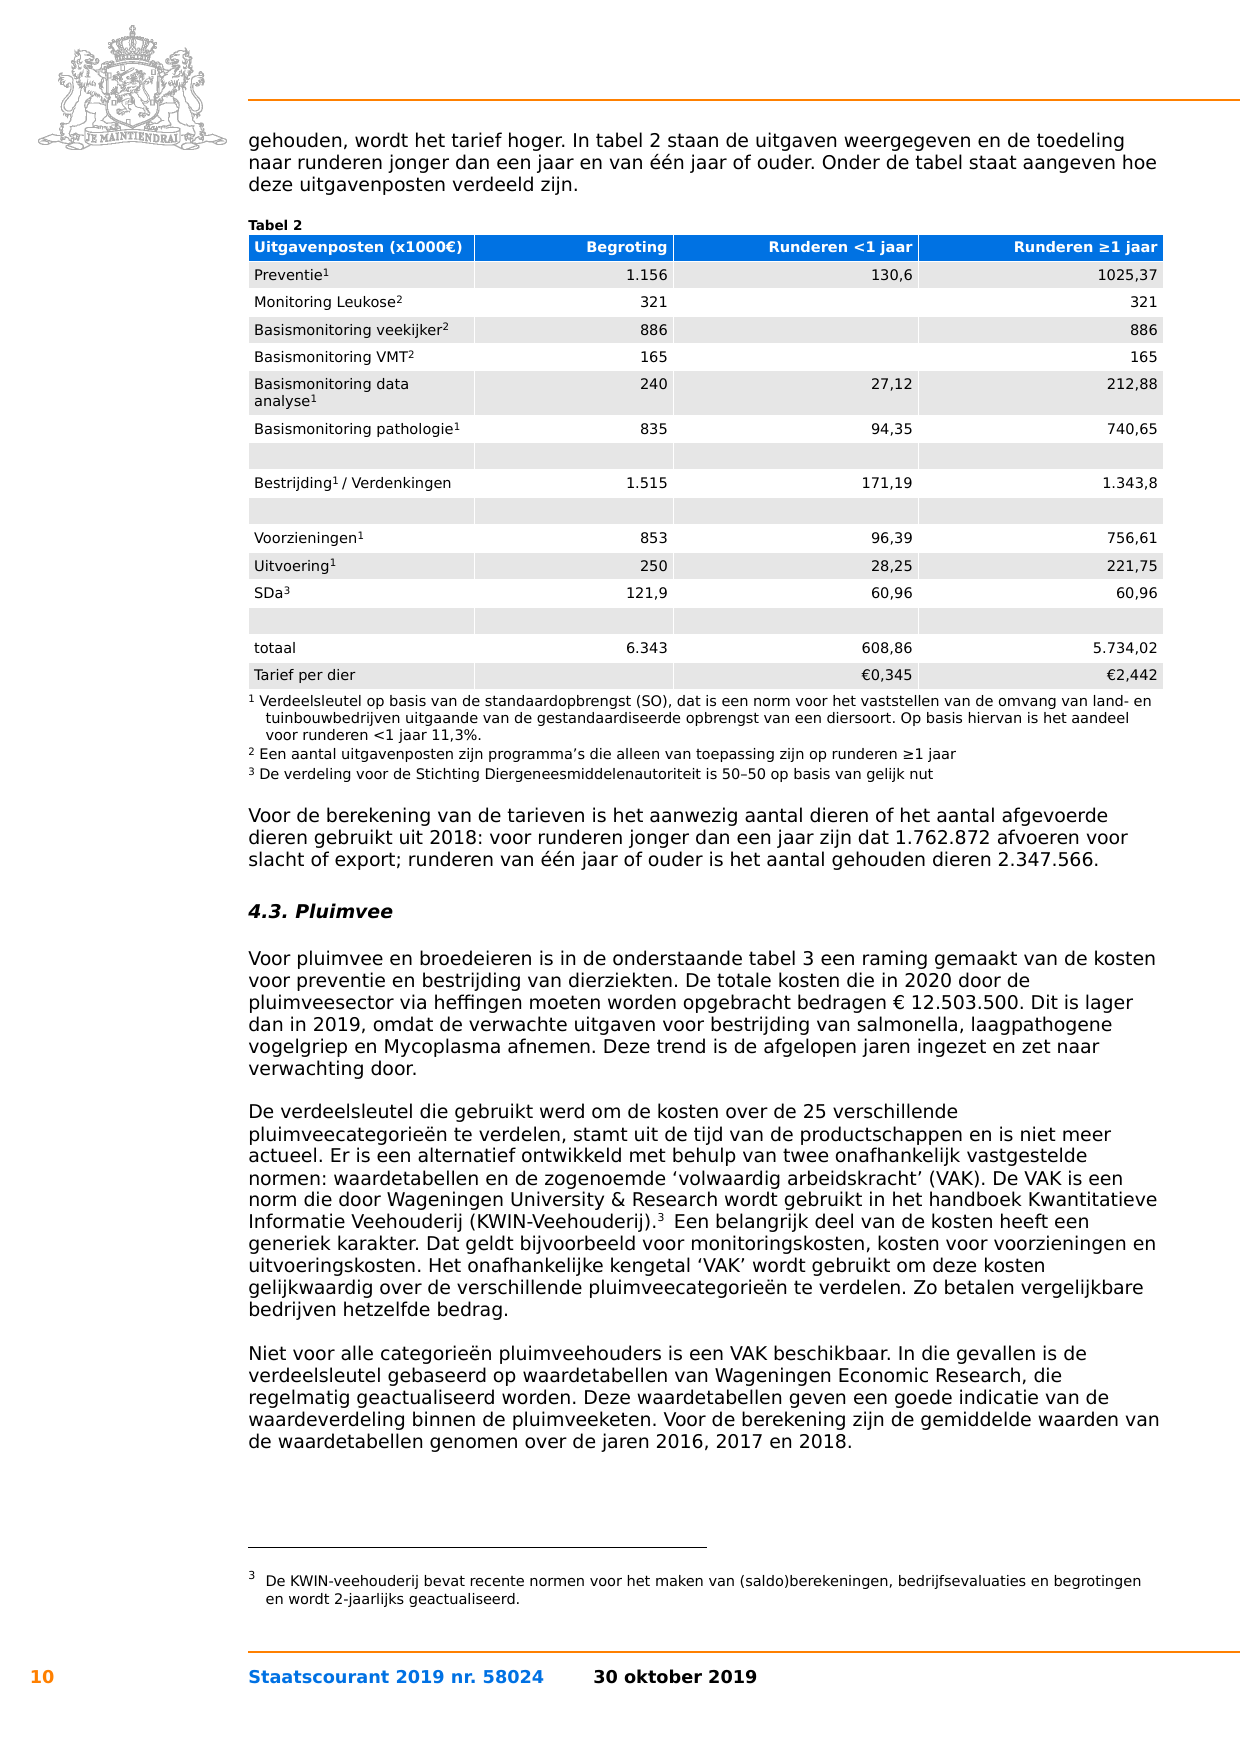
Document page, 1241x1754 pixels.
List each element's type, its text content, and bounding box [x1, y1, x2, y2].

table_cell Voorzieningen1 [249, 525, 474, 552]
table_cell Tarief per dier [249, 663, 474, 689]
table_cell [674, 317, 918, 343]
table_cell 165 [919, 344, 1163, 370]
table_cell 60,96 [919, 580, 1163, 607]
table_cell Basismonitoring veekijker2 [249, 317, 474, 343]
table_cell €0,345 [674, 663, 918, 689]
table_cell Bestrijding1/ Verdenkingen [249, 471, 474, 497]
table_cell [249, 498, 474, 524]
table_cell 165 [475, 344, 673, 370]
text De KWIN-veehouderij bevat recente normen voor het maken van (saldo)berekeningen, bedrijfsevaluaties en begrotingen en wordt 2-jaarlijks geactualiseerd. [248, 1569, 1163, 1608]
picture [38, 25, 227, 150]
table_cell 853 [475, 525, 673, 552]
table_cell 1.343,8 [919, 471, 1163, 497]
table_cell [919, 498, 1163, 524]
table_cell 835 [475, 416, 673, 442]
table_cell 240 [475, 371, 673, 415]
table_cell Basismonitoring VMT2 [249, 344, 474, 370]
table_cell [674, 344, 918, 370]
table_cell 250 [475, 553, 673, 579]
table_cell 96,39 [674, 525, 918, 552]
text De verdeelsleutel die gebruikt werd om de kosten over de 25 verschillende pluimveecategorieën te verdelen, stamt uit de tijd van de productschappen en is niet meer actueel. Er is een alternatief ontwikkeld met behulp van twee onafhankelijk vastgestelde normen: waardetabellen en de zogenoemde ‘volwaardig arbeidskracht’ (VAK). De VAK is een norm die door Wageningen University & Research wordt gebruikt in het handboek Kwantitatieve Informatie Veehouderij (KWIN-Veehouderij). Een belangrijk deel van de kosten heeft een generiek karakter. Dat geldt bijvoorbeeld voor monitoringskosten, kosten voor voorzieningen en uitvoeringskosten. Het onafhankelijke kengetal ‘VAK’ wordt gebruikt om deze kosten gelijkwaardig over de verschillende pluimveecategorieën te verdelen. Zo betalen vergelijkbare bedrijven hetzelfde bedrag. [248, 1101, 1163, 1321]
table_cell 886 [475, 317, 673, 343]
table_cell [475, 663, 673, 689]
table_cell SDa3 [249, 580, 474, 607]
table_cell Basismonitoring data analyse1 [249, 371, 474, 415]
table_cell Monitoring Leukose2 [249, 289, 474, 316]
table_cell 886 [919, 317, 1163, 343]
table_cell Runderen ≥1 jaar [919, 235, 1163, 261]
table_cell Preventie1 [249, 262, 474, 288]
table_cell [249, 443, 474, 469]
table_cell 221,75 [919, 553, 1163, 579]
table_cell [674, 443, 918, 469]
table_cell 321 [475, 289, 673, 316]
table_cell 121,9 [475, 580, 673, 607]
table_cell [249, 608, 474, 634]
table_cell Runderen <1 jaar [674, 235, 918, 261]
table_cell 5.734,02 [919, 635, 1163, 661]
table_cell [674, 289, 918, 316]
table_cell Basismonitoring pathologie1 [249, 416, 474, 442]
table_cell 608,86 [674, 635, 918, 661]
table_cell 27,12 [674, 371, 918, 415]
text Niet voor alle categorieën pluimveehouders is een VAK beschikbaar. In die gevallen is de verdeelsleutel gebaseerd op waardetabellen van Wageningen Economic Research, die regelmatig geactualiseerd worden. Deze waardetabellen geven een goede indicatie van de waardeverdeling binnen de pluimveeketen. Voor de berekening zijn de gemiddelde waarden van de waardetabellen genomen over de jaren 2016, 2017 en 2018. [248, 1343, 1163, 1453]
subtitle 4.3. Pluimvee [248, 901, 1163, 923]
table_cell [674, 498, 918, 524]
table_cell 212,88 [919, 371, 1163, 415]
table_cell 740,65 [919, 416, 1163, 442]
table_cell 321 [919, 289, 1163, 316]
table_cell Begroting [475, 235, 673, 261]
table_cell [919, 608, 1163, 634]
table_cell [475, 498, 673, 524]
table_cell Uitgavenposten (x1000€) [249, 235, 474, 261]
table_header Tabel 2 [248, 218, 1163, 233]
table_cell 756,61 [919, 525, 1163, 552]
table_cell 1 Verdeelsleutel op basis van de standaardopbrengst (SO), dat is een norm voor het vaststellen van de omvang van land- en tuinbouwbedrijven uitgaande van de gestandaardiseerde opbrengst van een diersoort. Op basis hiervan is het aandeel voor runderen <1 jaar 11,3%. 2 Een aantal uitgavenposten zijn programma’s die alleen van toepassing zijn op runderen ≥1 jaar 3 De verdeling voor de Stichting Diergeneesmiddelenautoriteit is 50–50 op basis van gelijk nut [248, 690, 1163, 783]
table_cell 1.515 [475, 471, 673, 497]
table_cell [475, 608, 673, 634]
table_cell Uitvoering1 [249, 553, 474, 579]
text gehouden, wordt het tarief hoger. In tabel 2 staan de uitgaven weergegeven en de toedeling naar runderen jonger dan een jaar en van één jaar of ouder. Onder de tabel staat aangeven hoe deze uitgavenposten verdeeld zijn. [248, 130, 1163, 196]
table_cell 28,25 [674, 553, 918, 579]
table_cell 94,35 [674, 416, 918, 442]
text Voor de berekening van de tarieven is het aanwezig aantal dieren of het aantal afgevoerde dieren gebruikt uit 2018: voor runderen jonger dan een jaar zijn dat 1.762.872 afvoeren voor slacht of export; runderen van één jaar of ouder is het aantal gehouden dieren 2.347.566. [248, 805, 1163, 871]
table_cell €2,442 [919, 663, 1163, 689]
text Voor pluimvee en broedeieren is in de onderstaande tabel 3 een raming gemaakt van de kosten voor preventie en bestrijding van dierziekten. De totale kosten die in 2020 door de pluimveesector via heffingen moeten worden opgebracht bedragen € 12.503.500. Dit is lager dan in 2019, omdat de verwachte uitgaven voor bestrijding van salmonella, laagpathogene vogelgriep en Mycoplasma afnemen. Deze trend is de afgelopen jaren ingezet en zet naar verwachting door. [248, 948, 1163, 1079]
table_cell 1025,37 [919, 262, 1163, 288]
table_cell [674, 608, 918, 634]
table_cell totaal [249, 635, 474, 661]
table_cell 6.343 [475, 635, 673, 661]
table_cell 1.156 [475, 262, 673, 288]
table_cell 60,96 [674, 580, 918, 607]
table_cell [475, 443, 673, 469]
table_cell [919, 443, 1163, 469]
table_cell 171,19 [674, 471, 918, 497]
table_cell 130,6 [674, 262, 918, 288]
